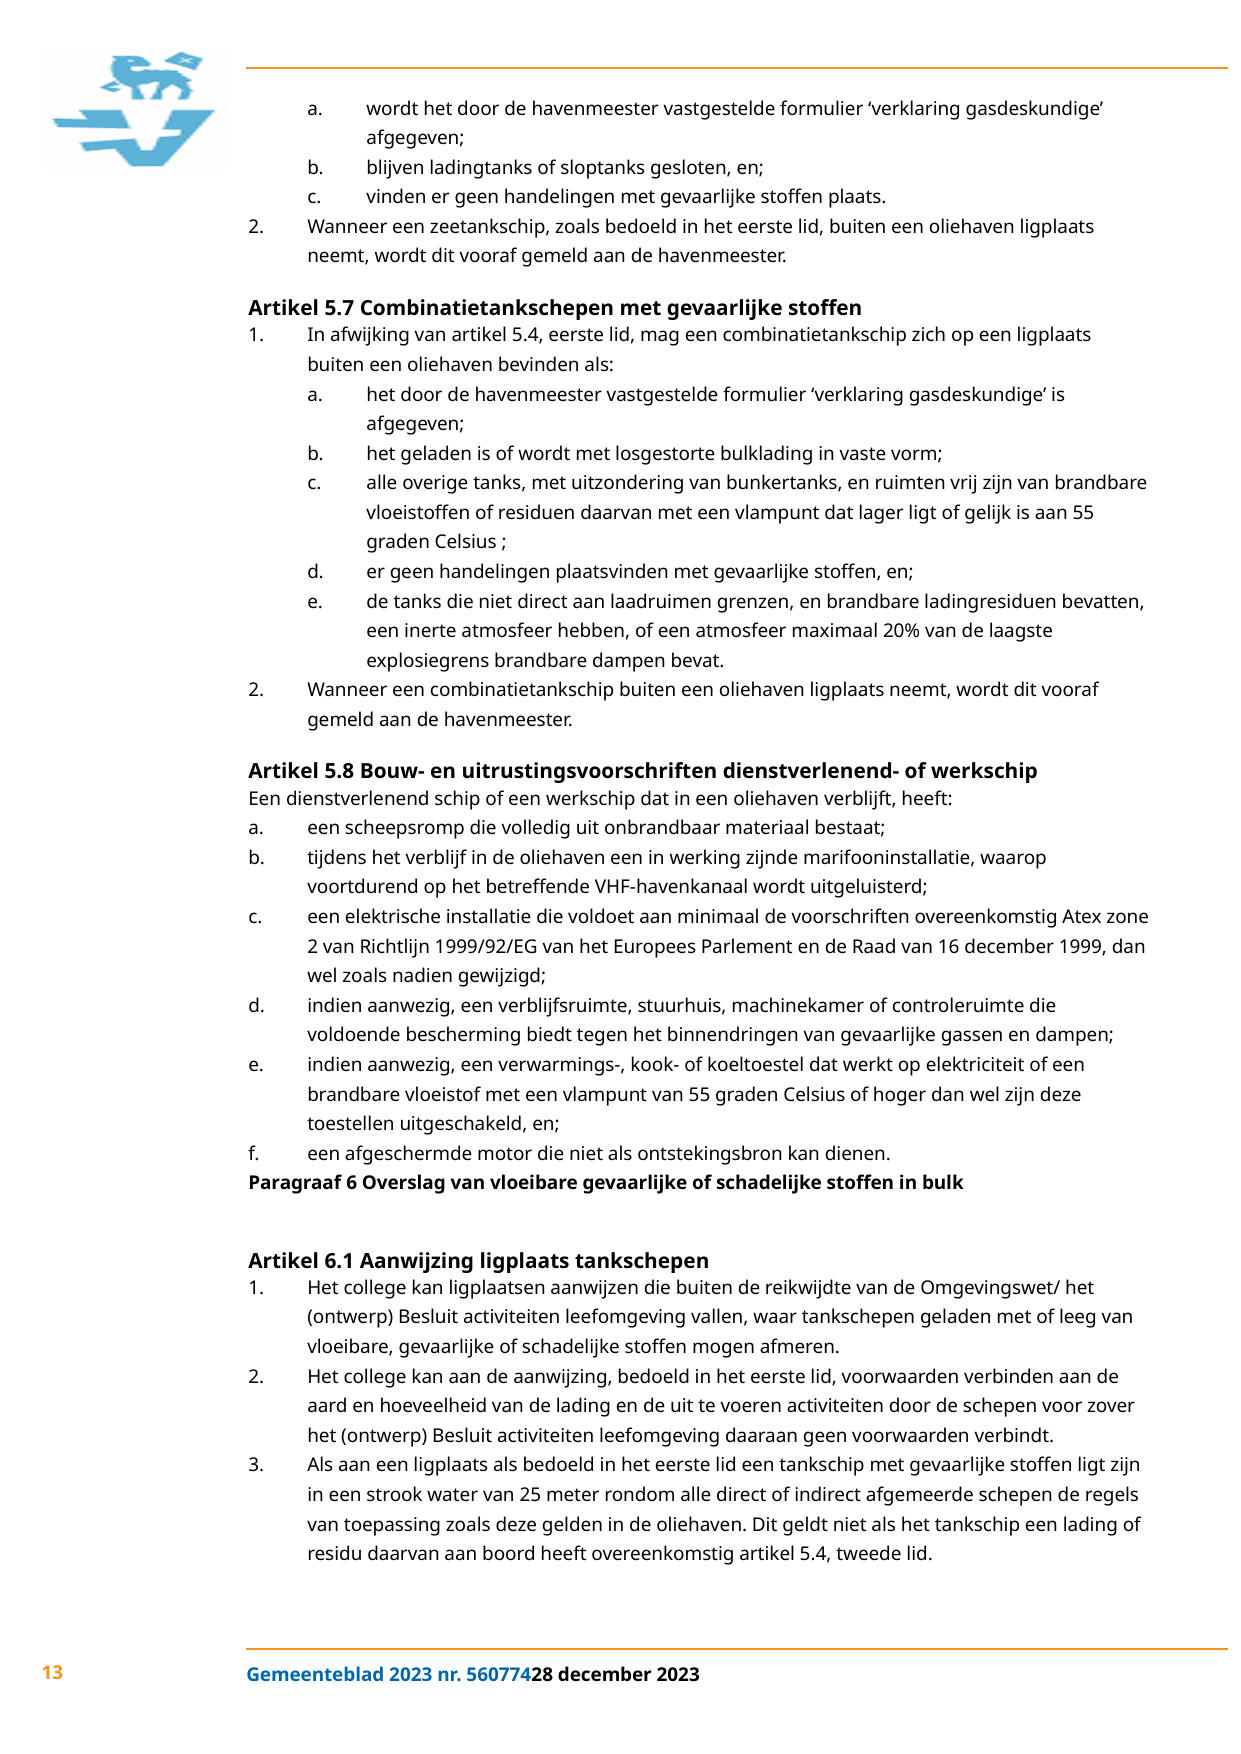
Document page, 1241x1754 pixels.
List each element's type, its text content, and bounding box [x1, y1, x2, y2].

list vinden er geen handelingen met gevaarlijke stoffen plaats. [307, 183, 1152, 209]
list Wanneer een zeetankschip, zoals bedoeld in het eerste lid, buiten een oliehaven ligplaats neemt, wordt dit vooraf gemeld aan de havenmeester. [248, 213, 1152, 268]
list indien aanwezig, een verwarmings-, kook- of koeltoestel dat werkt op elektriciteit of een brandbare vloeistof met een vlampunt van 55 graden Celsius of hoger dan wel zijn deze toestellen uitgeschakeld, en; [248, 1051, 1152, 1136]
list tijdens het verblijf in de oliehaven een in werking zijnde marifooninstallatie, waarop voortdurend op het betreffende VHF-havenkanaal wordt uitgeluisterd; [248, 844, 1152, 899]
text Artikel 5.8 Bouw- en uitrustingsvoorschriften dienstverlenend- of werkschip [248, 757, 1152, 785]
list wordt het door de havenmeester vastgestelde formulier ‘verklaring gasdeskundige’ afgegeven; [307, 95, 1152, 150]
list de tanks die niet direct aan laadruimen grenzen, en brandbare ladingresiduen bevatten, een inerte atmosfeer hebben, of een atmosfeer maximaal 20% van de laagste explosiegrens brandbare dampen bevat. [307, 588, 1152, 673]
list een elektrische installatie die voldoet aan minimaal de voorschriften overeenkomstig Atex zone 2 van Richtlĳn 1999/92/EG van het Europees Parlement en de Raad van 16 december 1999, dan wel zoals nadien gewijzigd; [248, 903, 1152, 988]
picture [41, 47, 231, 172]
list In afwijking van artikel 5.4, eerste lid, mag een combinatietankschip zich op een ligplaats buiten een oliehaven bevinden als: [248, 322, 1152, 377]
list het geladen is of wordt met losgestorte bulklading in vaste vorm; [307, 440, 1152, 466]
list Het college kan ligplaatsen aanwijzen die buiten de reikwijdte van de Omgevingswet/ het (ontwerp) Besluit activiteiten leefomgeving vallen, waar tankschepen geladen met of leeg van vloeibare, gevaarlijke of schadelijke stoffen mogen afmeren. [248, 1274, 1152, 1359]
list een scheepsromp die volledig uit onbrandbaar materiaal bestaat; [248, 814, 1152, 840]
list Als aan een ligplaats als bedoeld in het eerste lid een tankschip met gevaarlijke stoffen ligt zijn in een strook water van 25 meter rondom alle direct of indirect afgemeerde schepen de regels van toepassing zoals deze gelden in de oliehaven. Dit geldt niet als het tankschip een lading of residu daarvan aan boord heeft overeenkomstig artikel 5.4, tweede lid. [248, 1452, 1152, 1566]
list het door de havenmeester vastgestelde formulier ‘verklaring gasdeskundige’ is afgegeven; [307, 381, 1152, 436]
list alle overige tanks, met uitzondering van bunkertanks, en ruimten vrij zijn van brandbare vloeistoffen of residuen daarvan met een vlampunt dat lager ligt of gelijk is aan 55 graden Celsius ; [307, 469, 1152, 554]
text Paragraaf 6 Overslag van vloeibare gevaarlijke of schadelijke stoffen in bulk [248, 1169, 1152, 1195]
list Het college kan aan de aanwijzing, bedoeld in het eerste lid, voorwaarden verbinden aan de aard en hoeveelheid van de lading en de uit te voeren activiteiten door de schepen voor zover het (ontwerp) Besluit activiteiten leefomgeving daaraan geen voorwaarden verbindt. [248, 1363, 1152, 1448]
text Artikel 6.1 Aanwijzing ligplaats tankschepen [248, 1246, 1152, 1274]
list blijven ladingtanks of sloptanks gesloten, en; [307, 154, 1152, 180]
list een afgeschermde motor die niet als ontstekingsbron kan dienen. [248, 1140, 1152, 1166]
text Artikel 5.7 Combinatietankschepen met gevaarlijke stoffen [248, 293, 1152, 322]
list Wanneer een combinatietankschip buiten een oliehaven ligplaats neemt, wordt dit vooraf gemeld aan de havenmeester. [248, 677, 1152, 732]
list er geen handelingen plaatsvinden met gevaarlijke stoffen, en; [307, 558, 1152, 584]
text Een dienstverlenend schip of een werkschip dat in een oliehaven verblijft, heeft: [248, 785, 1152, 811]
list indien aanwezig, een verblijfsruimte, stuurhuis, machinekamer of controleruimte die voldoende bescherming biedt tegen het binnendringen van gevaarlijke gassen en dampen; [248, 992, 1152, 1047]
